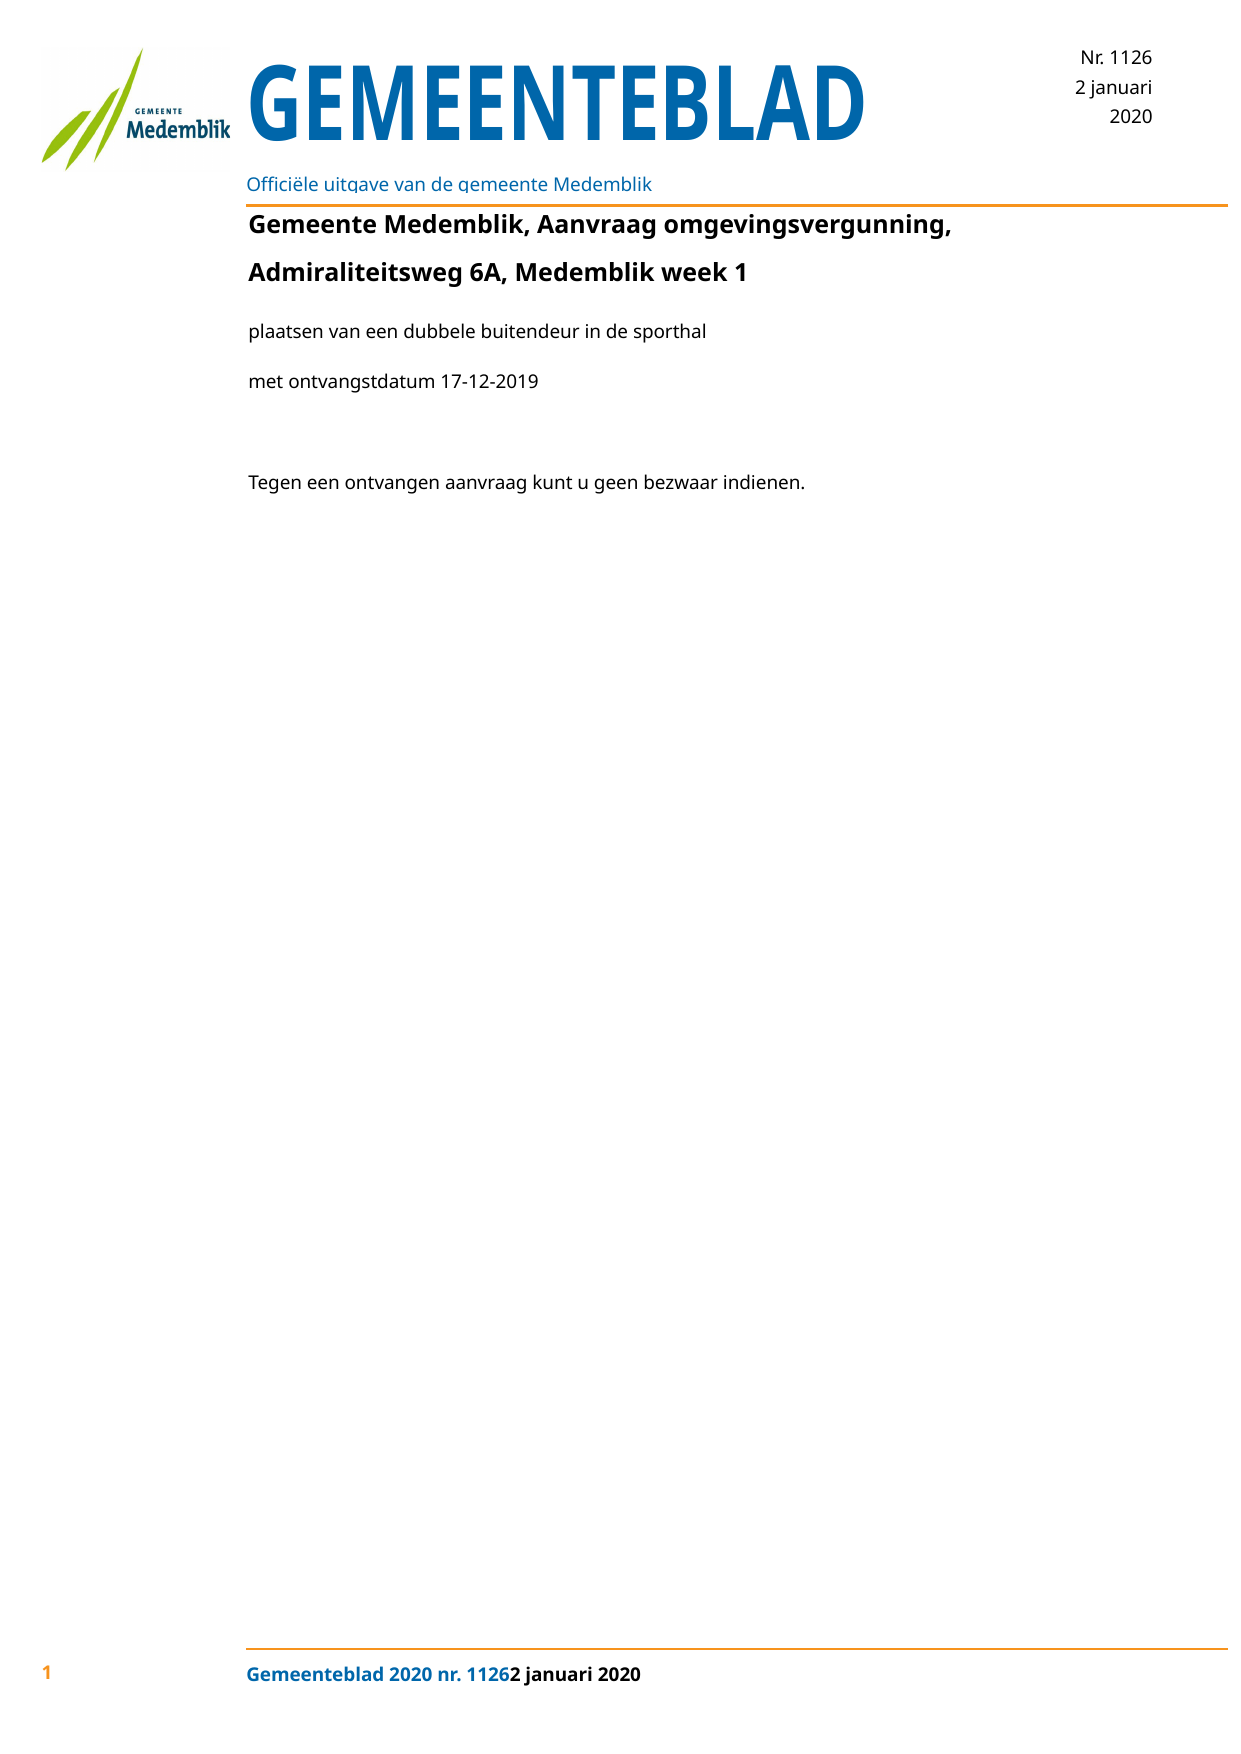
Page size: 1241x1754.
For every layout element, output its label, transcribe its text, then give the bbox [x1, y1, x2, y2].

text met ontvangstdatum 17-12-2019 [248, 368, 1152, 394]
text Tegen een ontvangen aanvraag kunt u geen bezwaar indienen. [248, 469, 1152, 495]
picture [41, 47, 231, 172]
text Gemeente Medemblik, Aanvraag omgevingsvergunning, Admiraliteitsweg 6A, Medemblik week 1 [248, 207, 1152, 288]
text plaatsen van een dubbele buitendeur in de sporthal [248, 318, 1152, 344]
